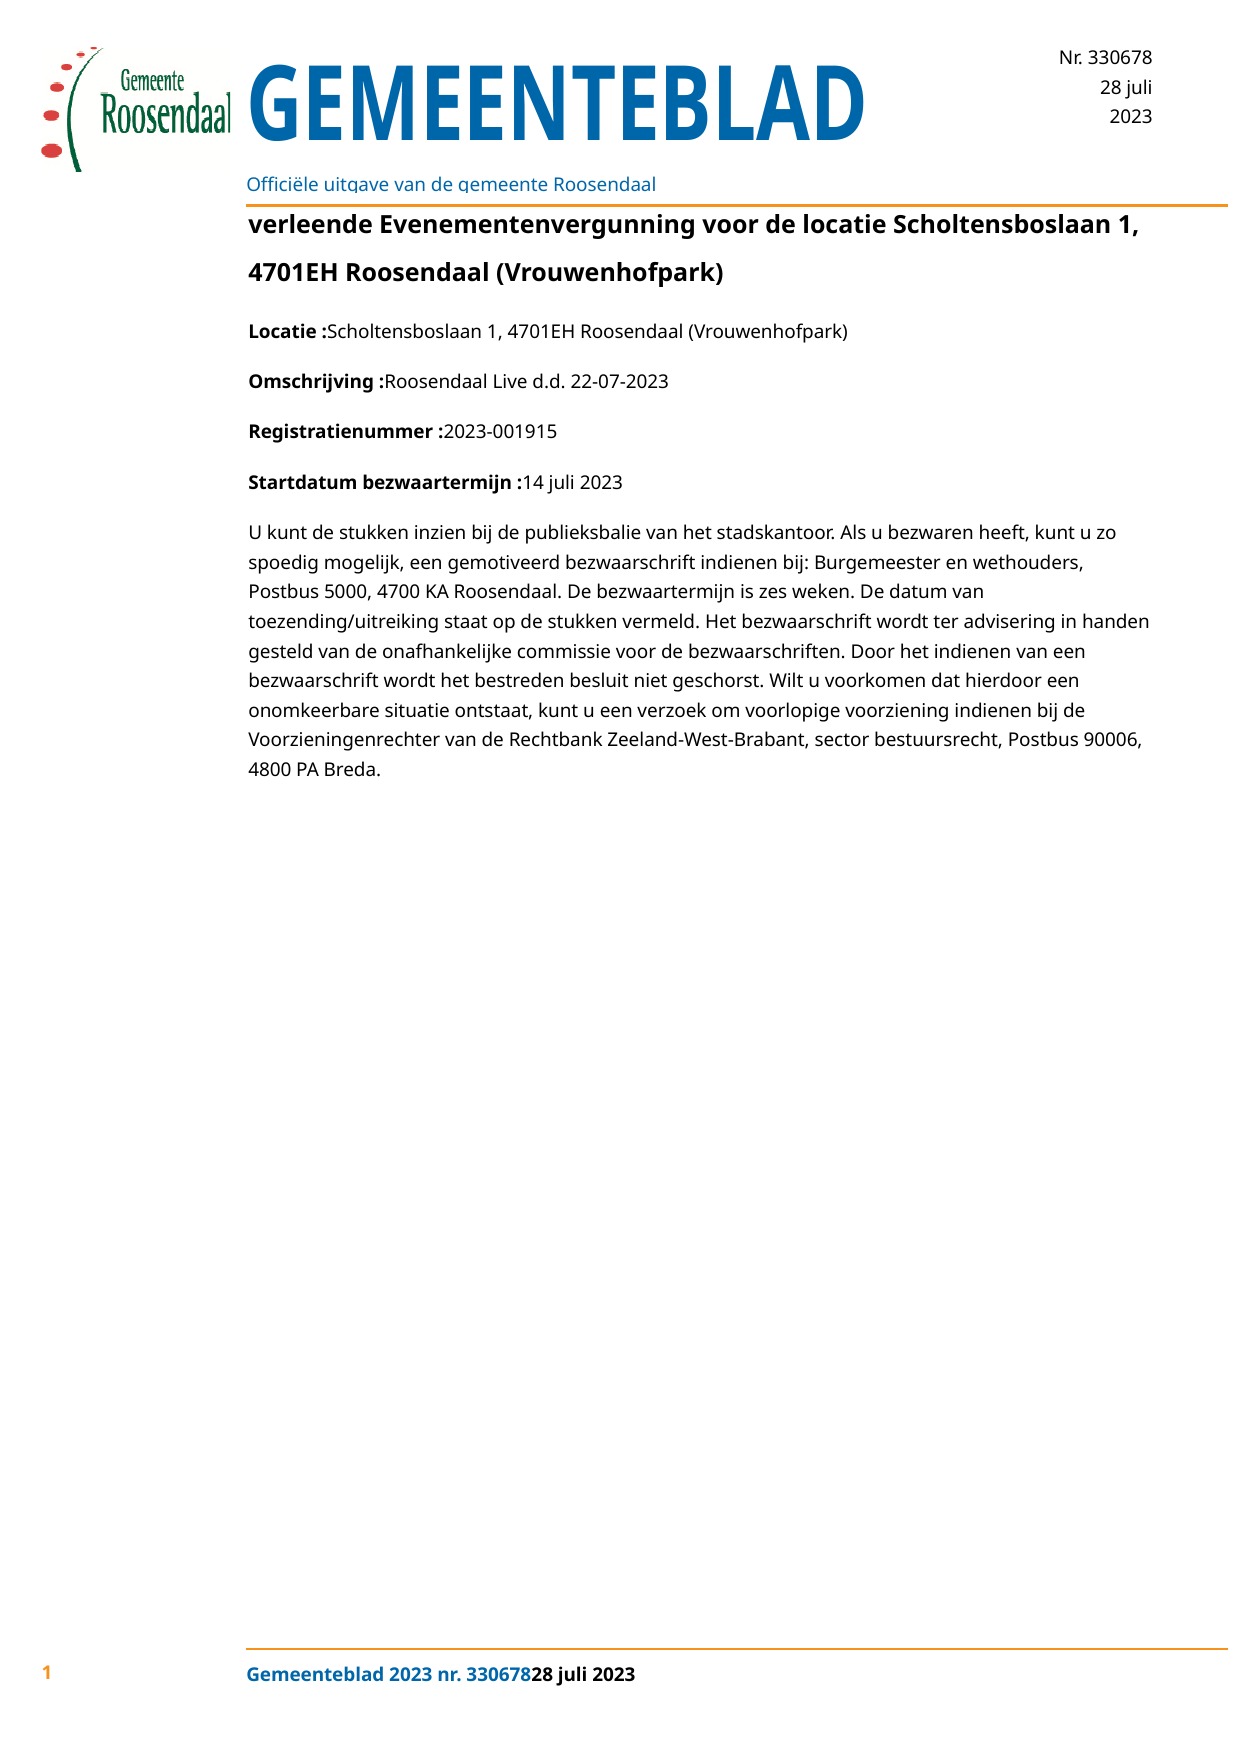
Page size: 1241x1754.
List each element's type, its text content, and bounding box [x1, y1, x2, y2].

text verleende Evenementenvergunning voor de locatie Scholtensboslaan 1, 4701EH Roosendaal (Vrouwenhofpark) [248, 207, 1152, 288]
text Registratienummer :2023-001915 [248, 419, 1152, 444]
text Startdatum bezwaartermijn :14 juli 2023 [248, 469, 1152, 495]
text Locatie :Scholtensboslaan 1, 4701EH Roosendaal (Vrouwenhofpark) [248, 318, 1152, 344]
text Omschrijving :Roosendaal Live d.d. 22-07-2023 [248, 368, 1152, 394]
text U kunt de stukken inzien bij de publieksbalie van het stadskantoor. Als u bezwaren heeft, kunt u zo spoedig mogelijk, een gemotiveerd bezwaarschrift indienen bij: Burgemeester en wethouders, Postbus 5000, 4700 KA Roosendaal. De bezwaartermijn is zes weken. De datum van toezending/uitreiking staat op de stukken vermeld. Het bezwaarschrift wordt ter advisering in handen gesteld van de onafhankelijke commissie voor de bezwaarschriften. Door het indienen van een bezwaarschrift wordt het bestreden besluit niet geschorst. Wilt u voorkomen dat hierdoor een onomkeerbare situatie ontstaat, kunt u een verzoek om voorlopige voorziening indienen bij de Voorzieningenrechter van de Rechtbank Zeeland-West-Brabant, sector bestuursrecht, Postbus 90006, 4800 PA Breda. [248, 519, 1152, 782]
picture [41, 47, 231, 172]
